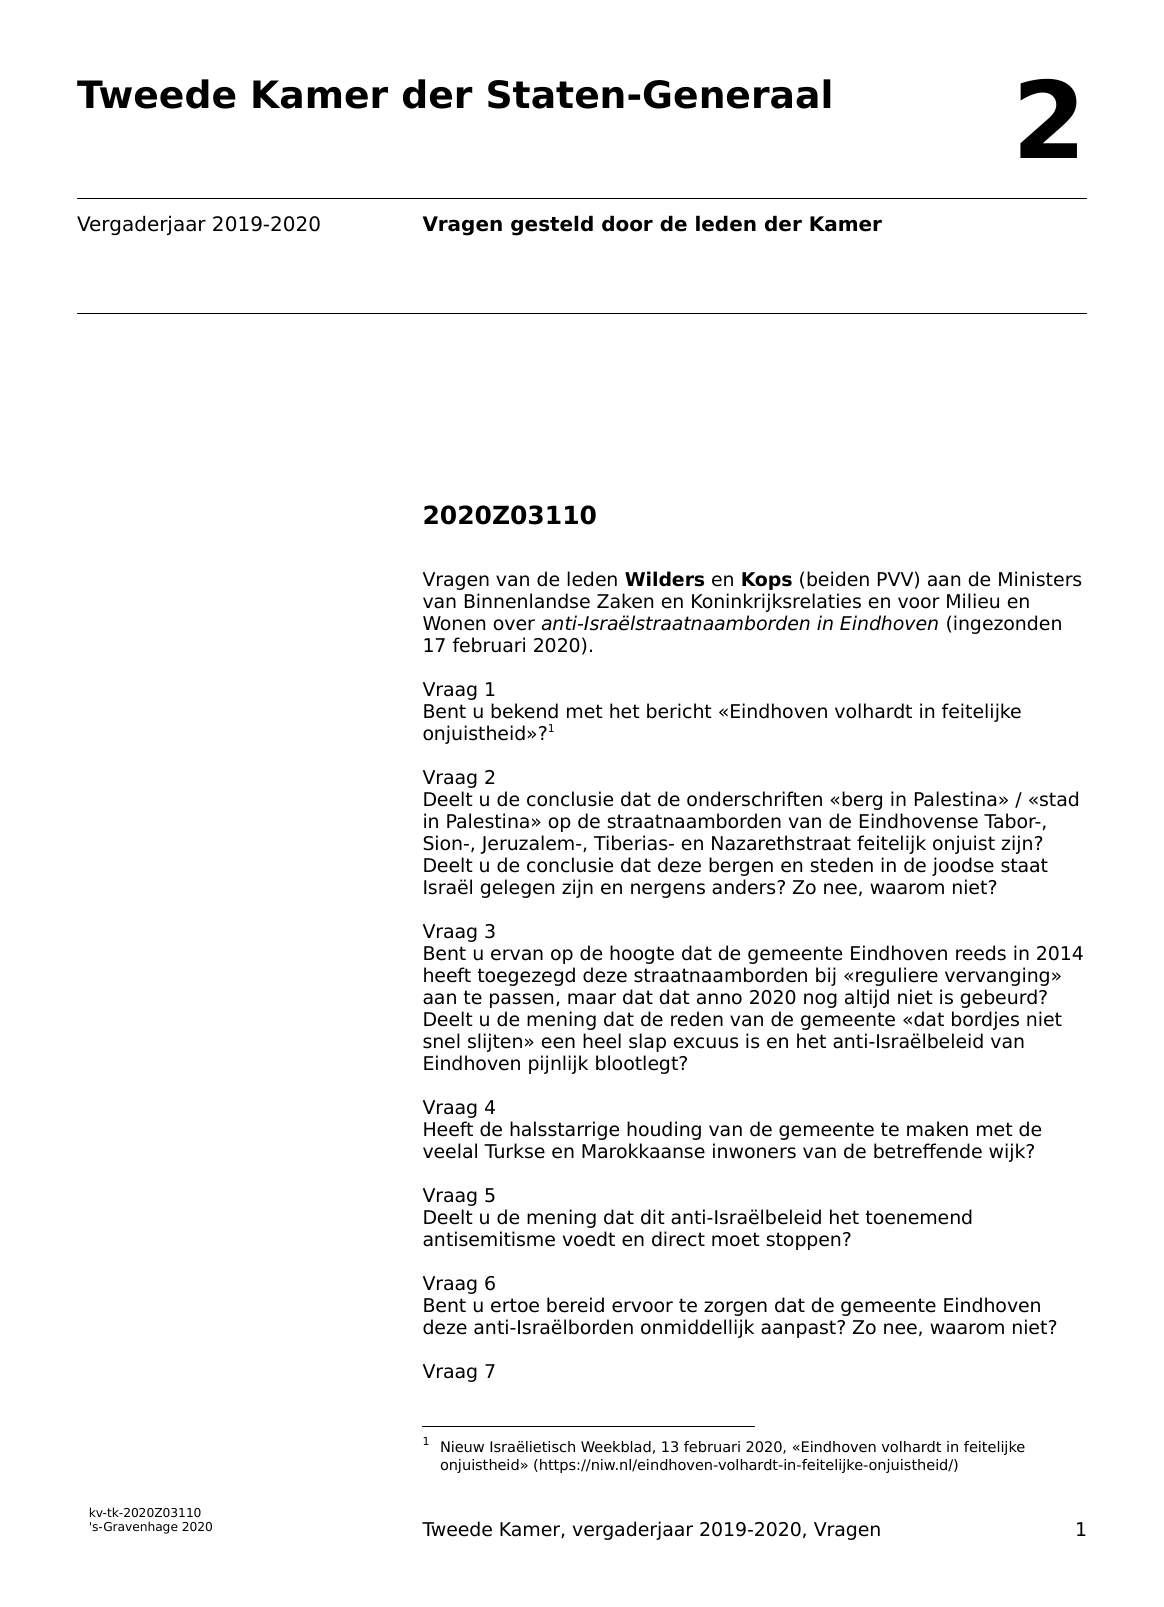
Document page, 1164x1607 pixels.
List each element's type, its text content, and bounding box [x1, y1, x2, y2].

table_header 2 [886, 59, 1087, 198]
text Bent u ertoe bereid ervoor te zorgen dat de gemeente Eindhoven deze anti-Israëlborden onmiddellijk aanpast? Zo nee, waarom niet? [422, 1295, 1087, 1339]
text Vraag 4 [422, 1097, 1087, 1119]
text Deelt u de conclusie dat de onderschriften «berg in Palestina» / «stad in Palestina» op de straatnaamborden van de Eindhovense Tabor-, Sion-, Jeruzalem-, Tiberias- en Nazarethstraat feitelijk onjuist zijn? Deelt u de conclusie dat deze bergen en steden in de joodse staat Israël gelegen zijn en nergens anders? Zo nee, waarom niet? [422, 789, 1087, 899]
text 2020Z03110 [422, 501, 1087, 531]
table_header Tweede Kamer der Staten-Generaal [77, 59, 886, 198]
text Heeft de halsstarrige houding van de gemeente te maken met de veelal Turkse en Marokkaanse inwoners van de betreffende wijk? [422, 1119, 1087, 1163]
table_cell Vragen gesteld door de leden der Kamer [422, 199, 1087, 313]
text Vraag 7 [422, 1361, 1087, 1383]
text Deelt u de mening dat dit anti-Israëlbeleid het toenemend antisemitisme voedt en direct moet stoppen? [422, 1207, 1087, 1251]
text Vraag 1 [422, 679, 1087, 701]
text Bent u ervan op de hoogte dat de gemeente Eindhoven reeds in 2014 heeft toegezegd deze straatnaamborden bij «reguliere vervanging» aan te passen, maar dat dat anno 2020 nog altijd niet is gebeurd? Deelt u de mening dat de reden van de gemeente «dat bordjes niet snel slijten» een heel slap excuus is en het anti-Israëlbeleid van Eindhoven pijnlijk blootlegt? [422, 943, 1087, 1075]
text 's-Gravenhage 2020 [88, 1520, 323, 1534]
text Vraag 6 [422, 1273, 1087, 1295]
text Vraag 2 [422, 767, 1087, 789]
text Nieuw Israëlietisch Weekblad, 13 februari 2020, «Eindhoven volhardt in feitelijke onjuistheid» (https://niw.nl/eindhoven-volhardt-in-feitelijke-onjuistheid/) [422, 1435, 1087, 1474]
text Bent u bekend met het bericht «Eindhoven volhardt in feitelijke onjuistheid»? [422, 701, 1087, 745]
table_cell Vergaderjaar 2019-2020 [77, 199, 422, 313]
text Vragen van de leden Wilders en Kops (beiden PVV) aan de Ministers van Binnenlandse Zaken en Koninkrijksrelaties en voor Milieu en Wonen over anti-Israëlstraatnaamborden in Eindhoven (ingezonden 17 februari 2020). [422, 569, 1087, 657]
text kv-tk-2020Z03110 [88, 1506, 323, 1520]
text Vraag 3 [422, 921, 1087, 943]
text Vraag 5 [422, 1185, 1087, 1207]
